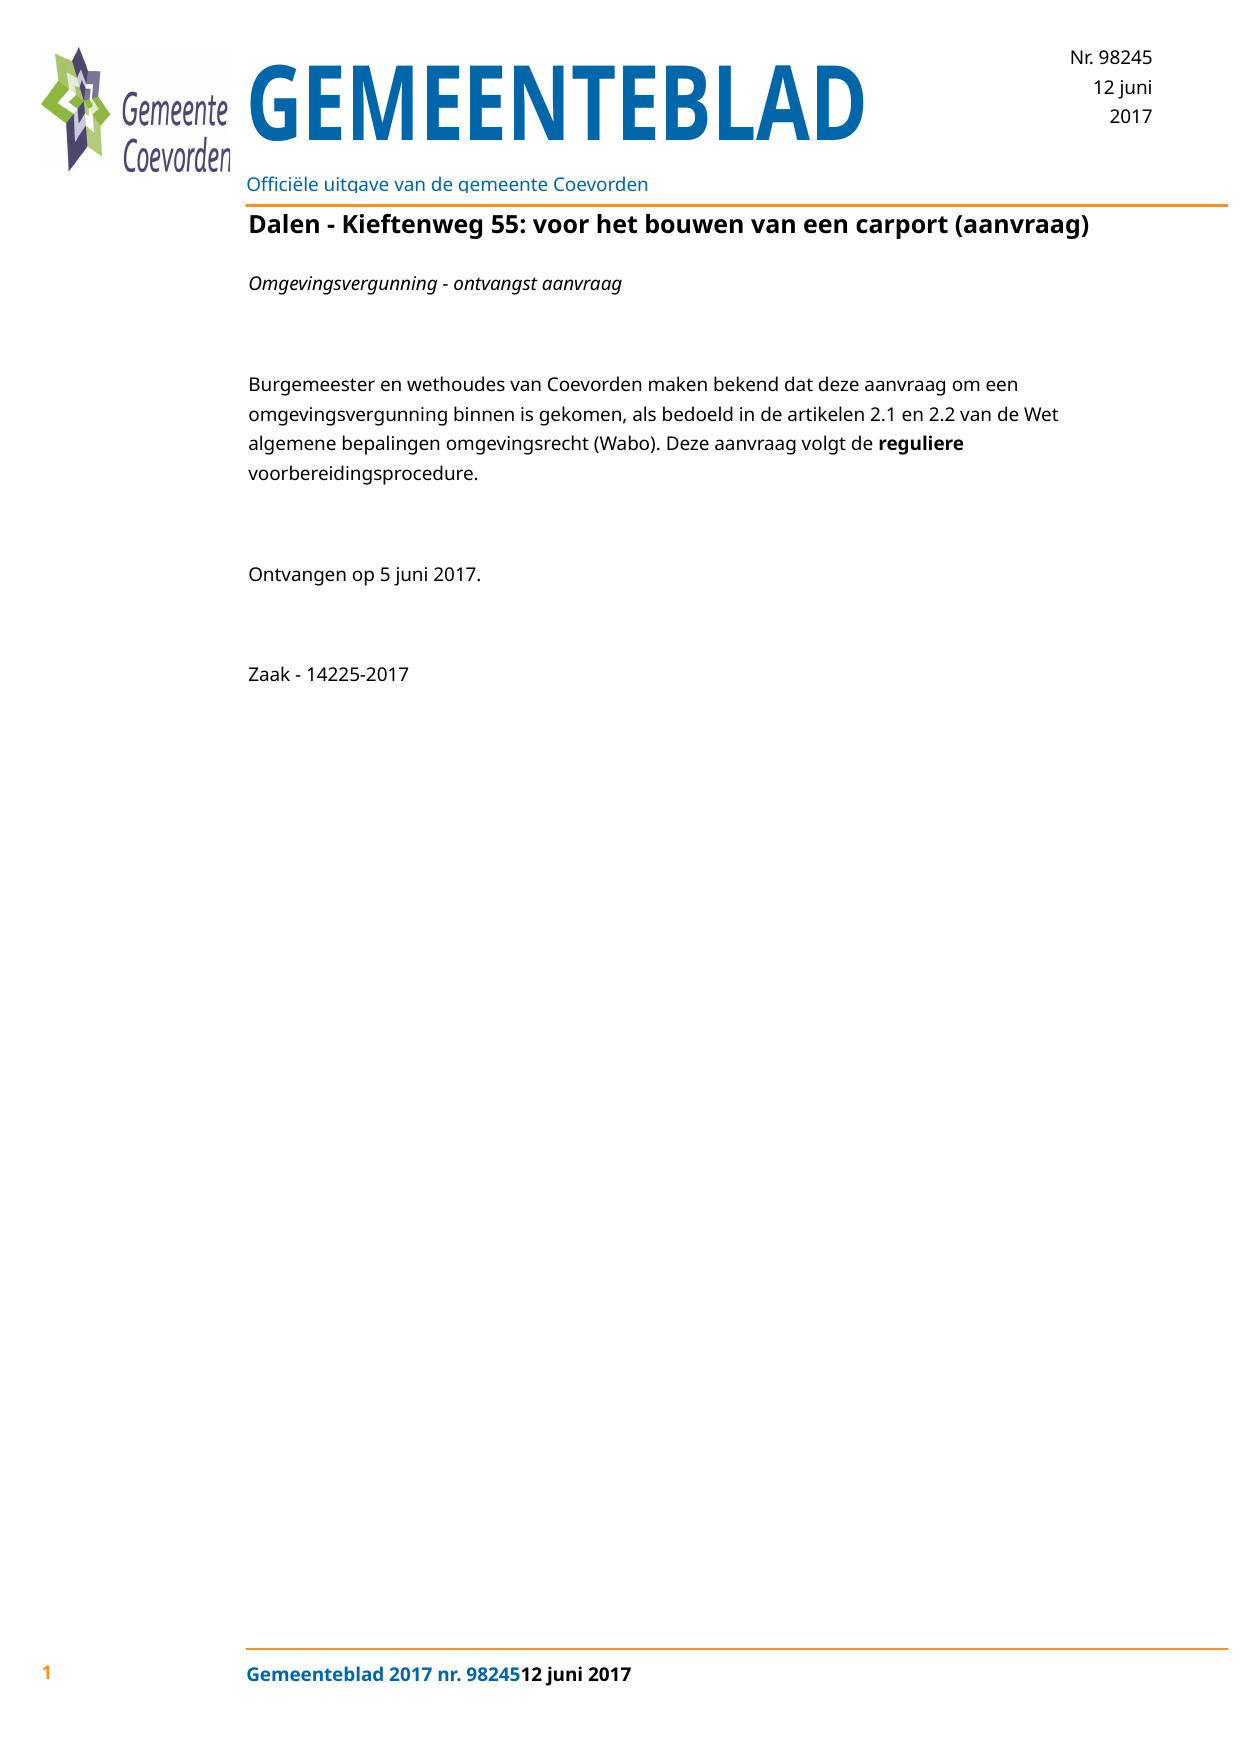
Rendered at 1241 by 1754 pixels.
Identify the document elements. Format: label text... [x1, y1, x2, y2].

text Omgevingsvergunning - ontvangst aanvraag [248, 270, 1152, 296]
text Dalen - Kieftenweg 55: voor het bouwen van een carport (aanvraag) [248, 207, 1152, 241]
picture [41, 47, 231, 172]
text Burgemeester en wethoudes van Coevorden maken bekend dat deze aanvraag om een omgevingsvergunning binnen is gekomen, als bedoeld in de artikelen 2.1 en 2.2 van de Wet algemene bepalingen omgevingsrecht (Wabo). Deze aanvraag volgt de reguliere voorbereidingsprocedure. [248, 371, 1152, 486]
text Zaak - 14225-2017 [248, 662, 1152, 687]
text Ontvangen op 5 juni 2017. [248, 561, 1152, 586]
